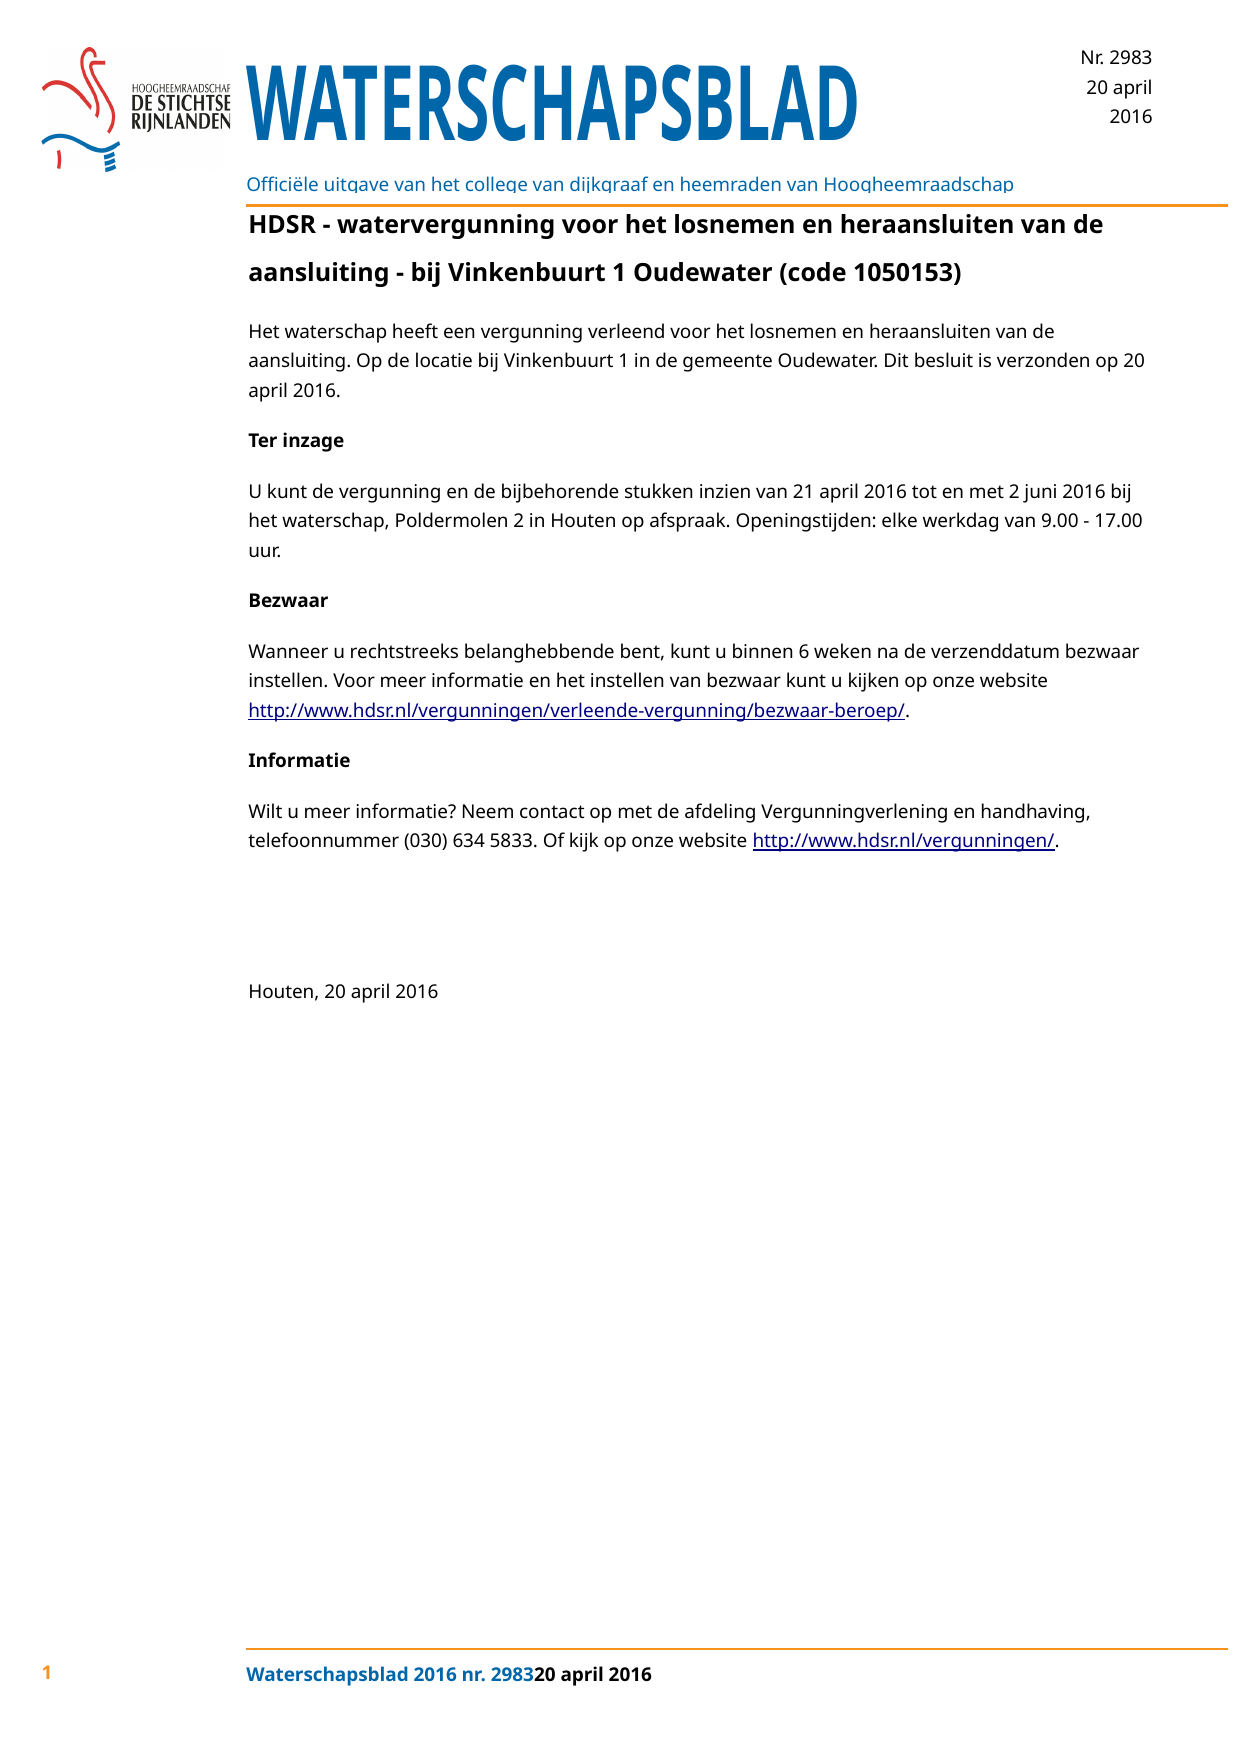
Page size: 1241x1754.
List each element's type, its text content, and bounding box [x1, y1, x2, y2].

text Bezwaar [248, 587, 1152, 613]
text Wanneer u rechtstreeks belanghebbende bent, kunt u binnen 6 weken na de verzenddatum bezwaar instellen. Voor meer informatie en het instellen van bezwaar kunt u kijken op onze website http://www.hdsr.nl/vergunningen/verleende-vergunning/bezwaar-beroep/. [248, 638, 1152, 723]
text HDSR - watervergunning voor het losnemen en heraansluiten van de aansluiting - bij Vinkenbuurt 1 Oudewater (code 1050153) [248, 207, 1152, 288]
picture [41, 47, 231, 172]
text Ter inzage [248, 427, 1152, 453]
text Houten, 20 april 2016 [248, 979, 1152, 1004]
text Wilt u meer informatie? Neem contact op met de afdeling Vergunningverlening en handhaving, telefoonnummer (030) 634 5833. Of kijk op onze website http://www.hdsr.nl/vergunningen/. [248, 798, 1152, 853]
text Informatie [248, 747, 1152, 773]
text Het waterschap heeft een vergunning verleend voor het losnemen en heraansluiten van de aansluiting. Op de locatie bij Vinkenbuurt 1 in de gemeente Oudewater. Dit besluit is verzonden op 20 april 2016. [248, 318, 1152, 403]
text U kunt de vergunning en de bijbehorende stukken inzien van 21 april 2016 tot en met 2 juni 2016 bij het waterschap, Poldermolen 2 in Houten op afspraak. Openingstijden: elke werkdag van 9.00 - 17.00 uur. [248, 478, 1152, 563]
